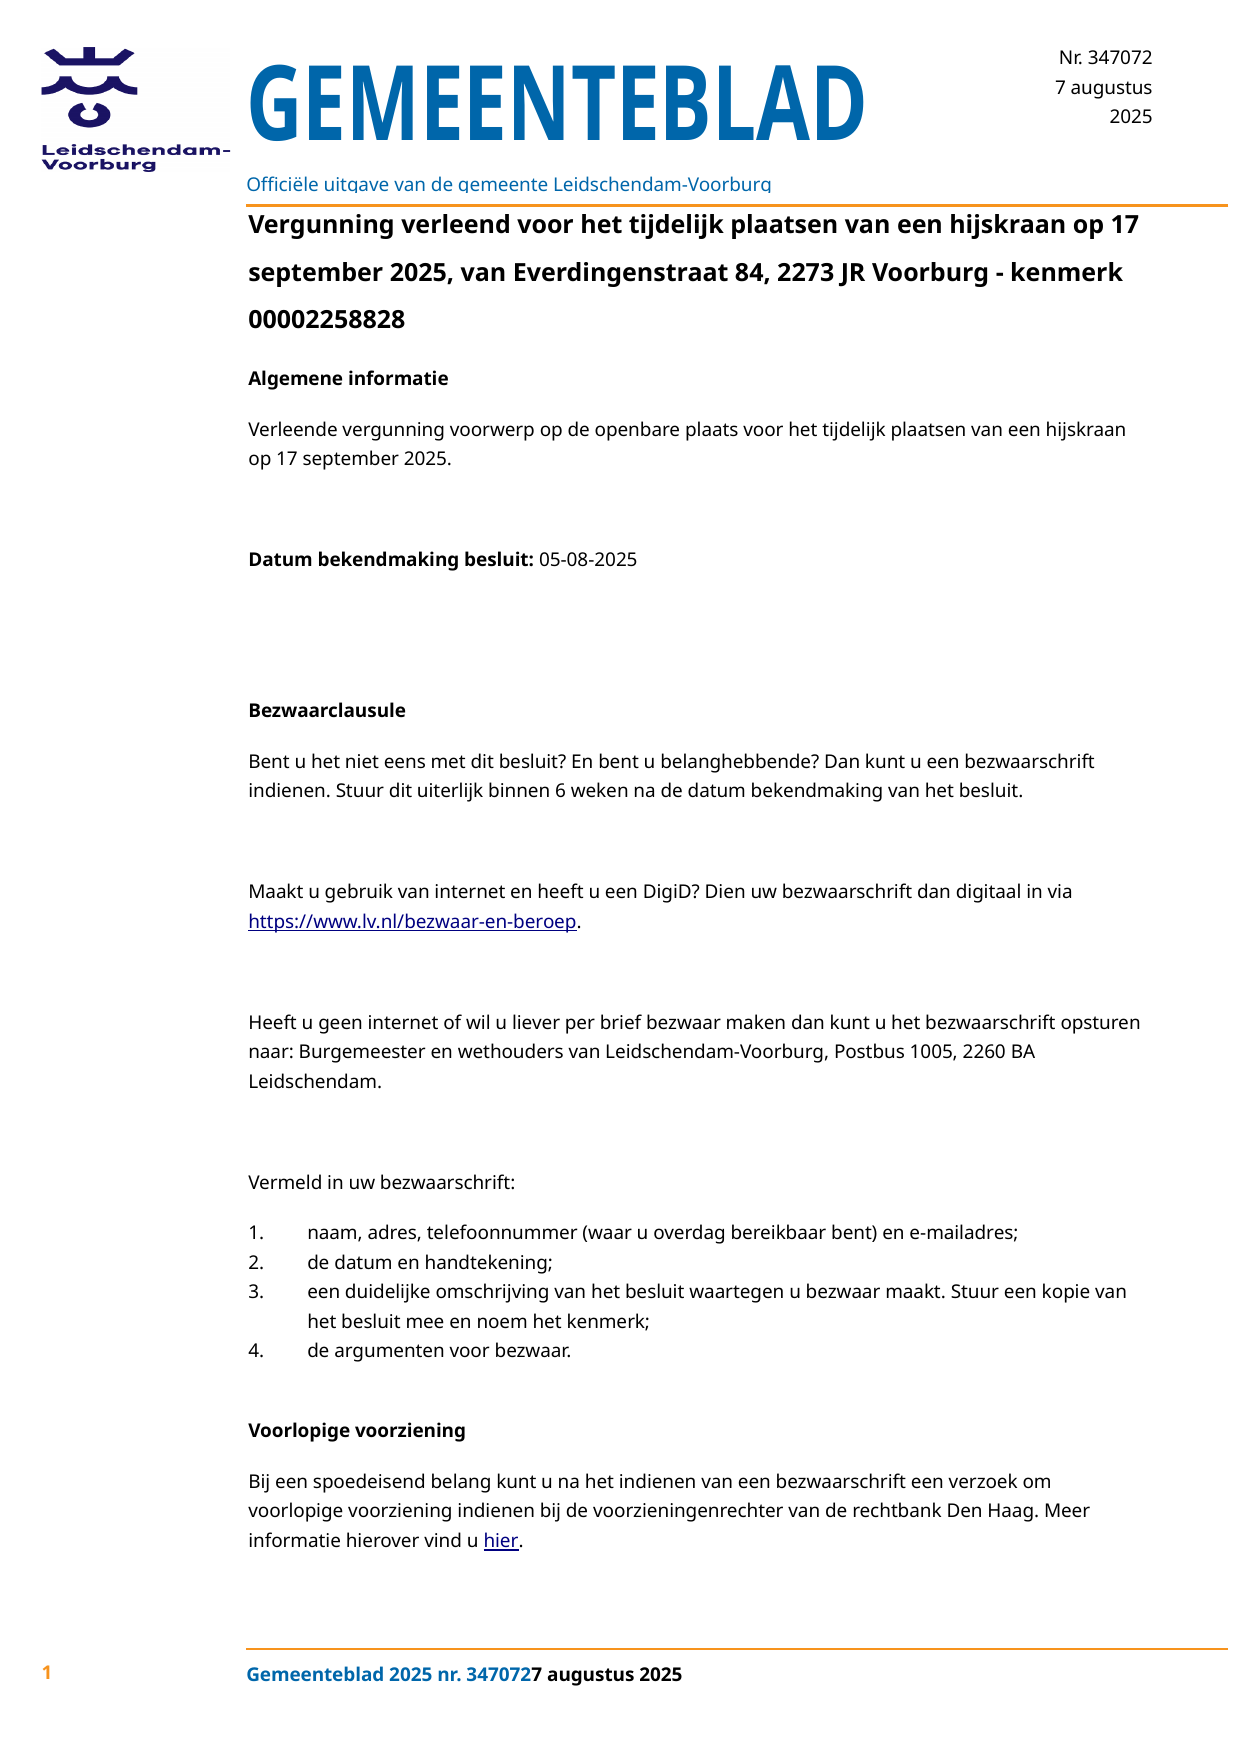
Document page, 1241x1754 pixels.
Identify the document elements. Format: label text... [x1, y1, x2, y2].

list de argumenten voor bezwaar. [248, 1338, 1152, 1363]
text Bent u het niet eens met dit besluit? En bent u belanghebbende? Dan kunt u een bezwaarschrift indienen. Stuur dit uiterlijk binnen 6 weken na de datum bekendmaking van het besluit. [248, 748, 1152, 803]
text Verleende vergunning voorwerp op de openbare plaats voor het tijdelijk plaatsen van een hijskraan op 17 september 2025. [248, 416, 1152, 471]
picture [41, 47, 231, 172]
list een duidelijke omschrijving van het besluit waartegen u bezwaar maakt. Stuur een kopie van het besluit mee en noem het kenmerk; [248, 1278, 1152, 1334]
text Maakt u gebruik van internet en heeft u een DigiD? Dien uw bezwaarschrift dan digitaal in via https://www.lv.nl/bezwaar-en-beroep. [248, 878, 1152, 934]
text Datum bekendmaking besluit: 05-08-2025 [248, 546, 1152, 572]
list de datum en handtekening; [248, 1249, 1152, 1274]
text Vermeld in uw bezwaarschrift: [248, 1169, 1152, 1194]
text Bij een spoedeisend belang kunt u na het indienen van een bezwaarschrift een verzoek om voorlopige voorziening indienen bij de voorzieningenrechter van de rechtbank Den Haag. Meer informatie hierover vind u hier. [248, 1468, 1152, 1553]
text Algemene informatie [248, 366, 1152, 391]
text Voorlopige voorziening [248, 1418, 1152, 1443]
text Vergunning verleend voor het tijdelijk plaatsen van een hijskraan op 17 september 2025, van Everdingenstraat 84, 2273 JR Voorburg - kenmerk 00002258828 [248, 207, 1152, 336]
list naam, adres, telefoonnummer (waar u overdag bereikbaar bent) en e-mailadres; [248, 1219, 1152, 1245]
text Heeft u geen internet of wil u liever per brief bezwaar maken dan kunt u het bezwaarschrift opsturen naar: Burgemeester en wethouders van Leidschendam-Voorburg, Postbus 1005, 2260 BA Leidschendam. [248, 1009, 1152, 1094]
text Bezwaarclausule [248, 698, 1152, 723]
